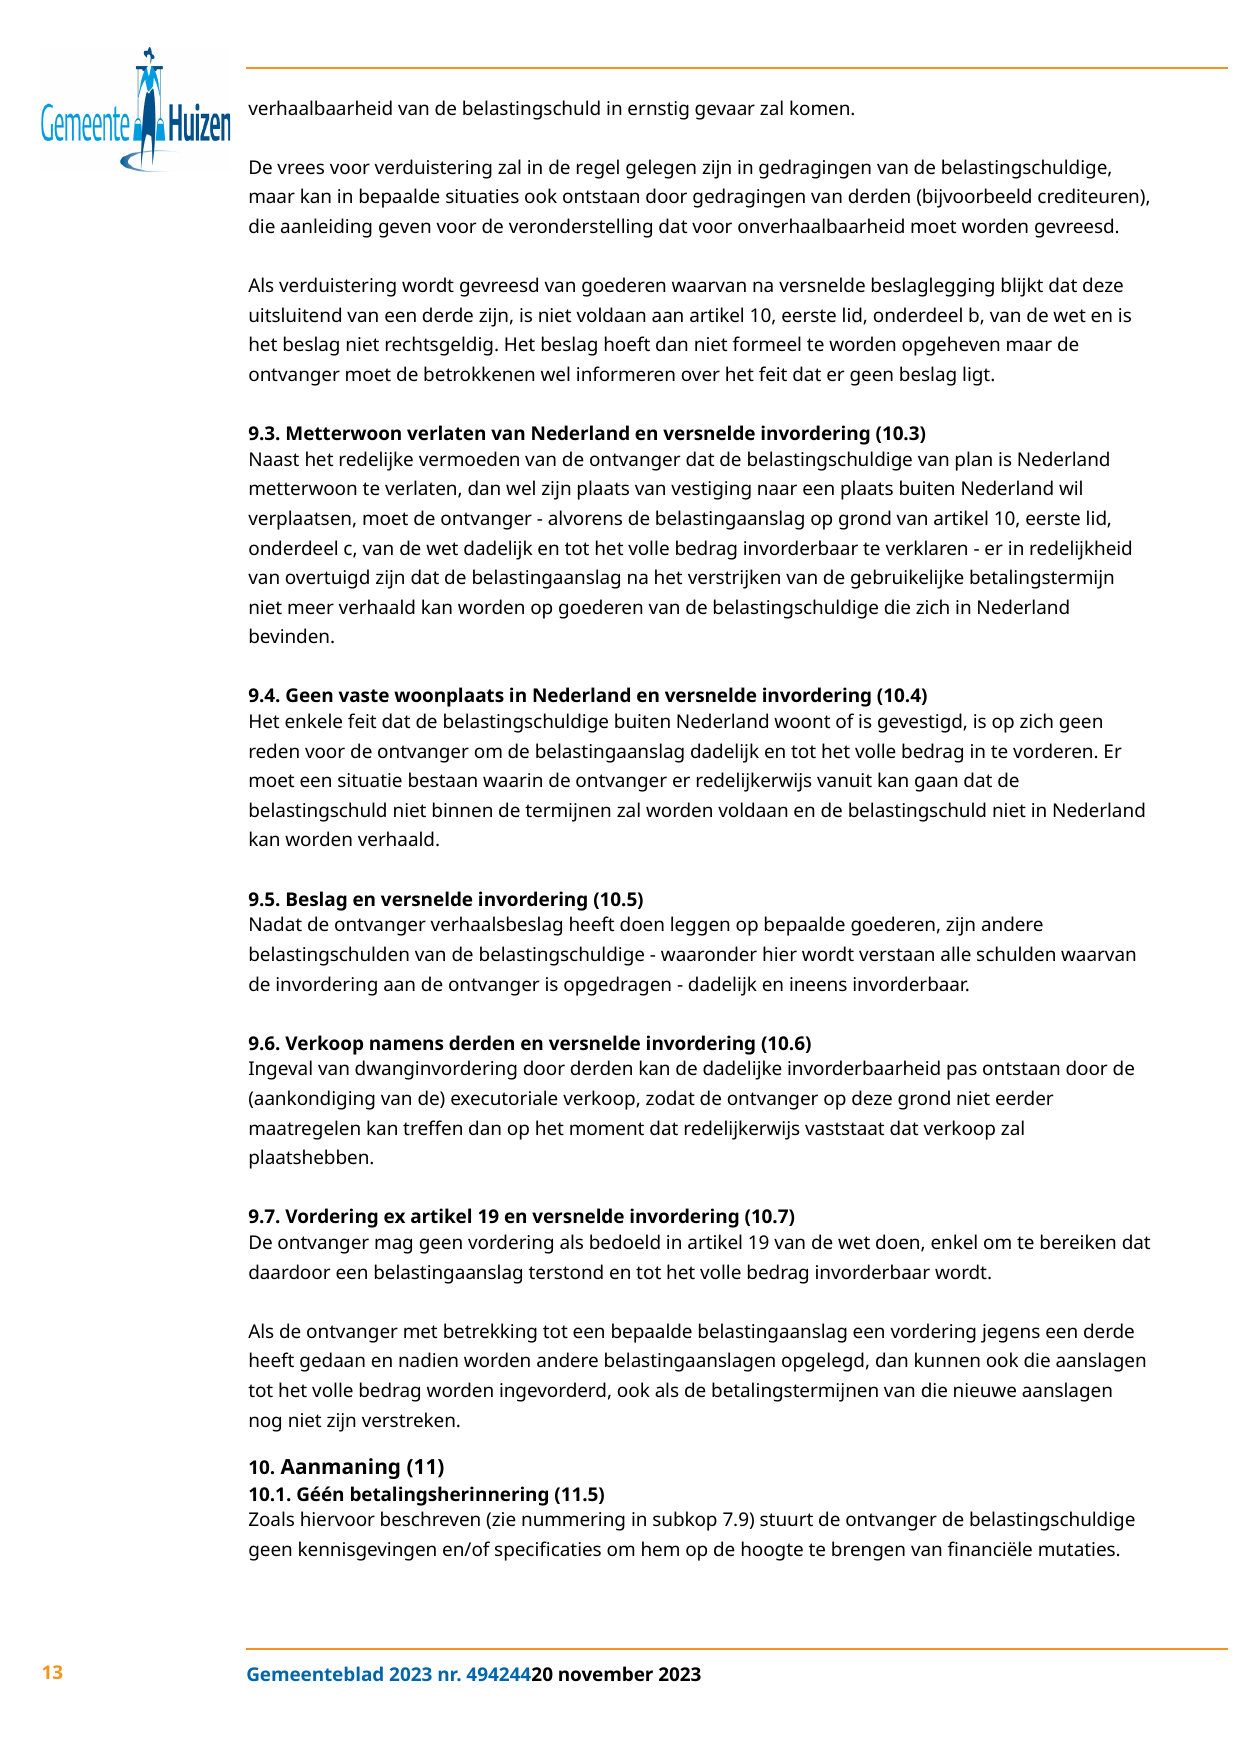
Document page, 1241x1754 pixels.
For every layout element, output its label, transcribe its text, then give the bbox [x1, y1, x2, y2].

text Naast het redelijke vermoeden van de ontvanger dat de belastingschuldige van plan is Nederland metterwoon te verlaten, dan wel zijn plaats van vestiging naar een plaats buiten Nederland wil verplaatsen, moet de ontvanger - alvorens de belastingaanslag op grond van artikel 10, eerste lid, onderdeel c, van de wet dadelijk en tot het volle bedrag invorderbaar te verklaren - er in redelijkheid van overtuigd zijn dat de belastingaanslag na het verstrijken van de gebruikelijke betalingstermijn niet meer verhaald kan worden op goederen van de belastingschuldige die zich in Nederland bevinden. [248, 446, 1152, 649]
picture [41, 47, 231, 172]
text Ingeval van dwanginvordering door derden kan de dadelijke invorderbaarheid pas ontstaan door de (aankondiging van de) executoriale verkoop, zodat de ontvanger op deze grond niet eerder maatregelen kan treffen dan op het moment dat redelijkerwijs vaststaat dat verkoop zal plaatshebben. [248, 1056, 1152, 1170]
text 10.1. Géén betalingsherinnering (11.5) [248, 1481, 1152, 1507]
text Nadat de ontvanger verhaalsbeslag heeft doen leggen op bepaalde goederen, zijn andere belastingschulden van de belastingschuldige - waaronder hier wordt verstaan alle schulden waarvan de invordering aan de ontvanger is opgedragen - dadelijk en ineens invorderbaar. [248, 912, 1152, 996]
text 9.3. Metterwoon verlaten van Nederland en versnelde invordering (10.3) [248, 420, 1152, 446]
text 9.7. Vordering ex artikel 19 en versnelde invordering (10.7) [248, 1203, 1152, 1229]
text 10. Aanmaning (11) [248, 1452, 1152, 1481]
text verhaalbaarheid van de belastingschuld in ernstig gevaar zal komen. [248, 95, 1152, 121]
text 9.5. Beslag en versnelde invordering (10.5) [248, 886, 1152, 912]
text Als verduistering wordt gevreesd van goederen waarvan na versnelde beslaglegging blijkt dat deze uitsluitend van een derde zijn, is niet voldaan aan artikel 10, eerste lid, onderdeel b, van de wet en is het beslag niet rechtsgeldig. Het beslag hoeft dan niet formeel te worden opgeheven maar de ontvanger moet de betrokkenen wel informeren over het feit dat er geen beslag ligt. [248, 272, 1152, 387]
text Zoals hiervoor beschreven (zie nummering in subkop 7.9) stuurt de ontvanger de belastingschuldige geen kennisgevingen en/of specificaties om hem op de hoogte te brengen van financiële mutaties. [248, 1507, 1152, 1562]
text Het enkele feit dat de belastingschuldige buiten Nederland woont of is gevestigd, is op zich geen reden voor de ontvanger om de belastingaanslag dadelijk en tot het volle bedrag in te vorderen. Er moet een situatie bestaan waarin de ontvanger er redelijkerwijs vanuit kan gaan dat de belastingschuld niet binnen de termijnen zal worden voldaan en de belastingschuld niet in Nederland kan worden verhaald. [248, 708, 1152, 852]
text De vrees voor verduistering zal in de regel gelegen zijn in gedragingen van de belastingschuldige, maar kan in bepaalde situaties ook ontstaan door gedragingen van derden (bijvoorbeeld crediteuren), die aanleiding geven voor de veronderstelling dat voor onverhaalbaarheid moet worden gevreesd. [248, 154, 1152, 239]
text Als de ontvanger met betrekking tot een bepaalde belastingaanslag een vordering jegens een derde heeft gedaan en nadien worden andere belastingaanslagen opgelegd, dan kunnen ook die aanslagen tot het volle bedrag worden ingevorderd, ook als de betalingstermijnen van die nieuwe aanslagen nog niet zijn verstreken. [248, 1318, 1152, 1432]
text 9.4. Geen vaste woonplaats in Nederland en versnelde invordering (10.4) [248, 683, 1152, 708]
text De ontvanger mag geen vordering als bedoeld in artikel 19 van de wet doen, enkel om te bereiken dat daardoor een belastingaanslag terstond en tot het volle bedrag invorderbaar wordt. [248, 1229, 1152, 1284]
text 9.6. Verkoop namens derden en versnelde invordering (10.6) [248, 1030, 1152, 1056]
